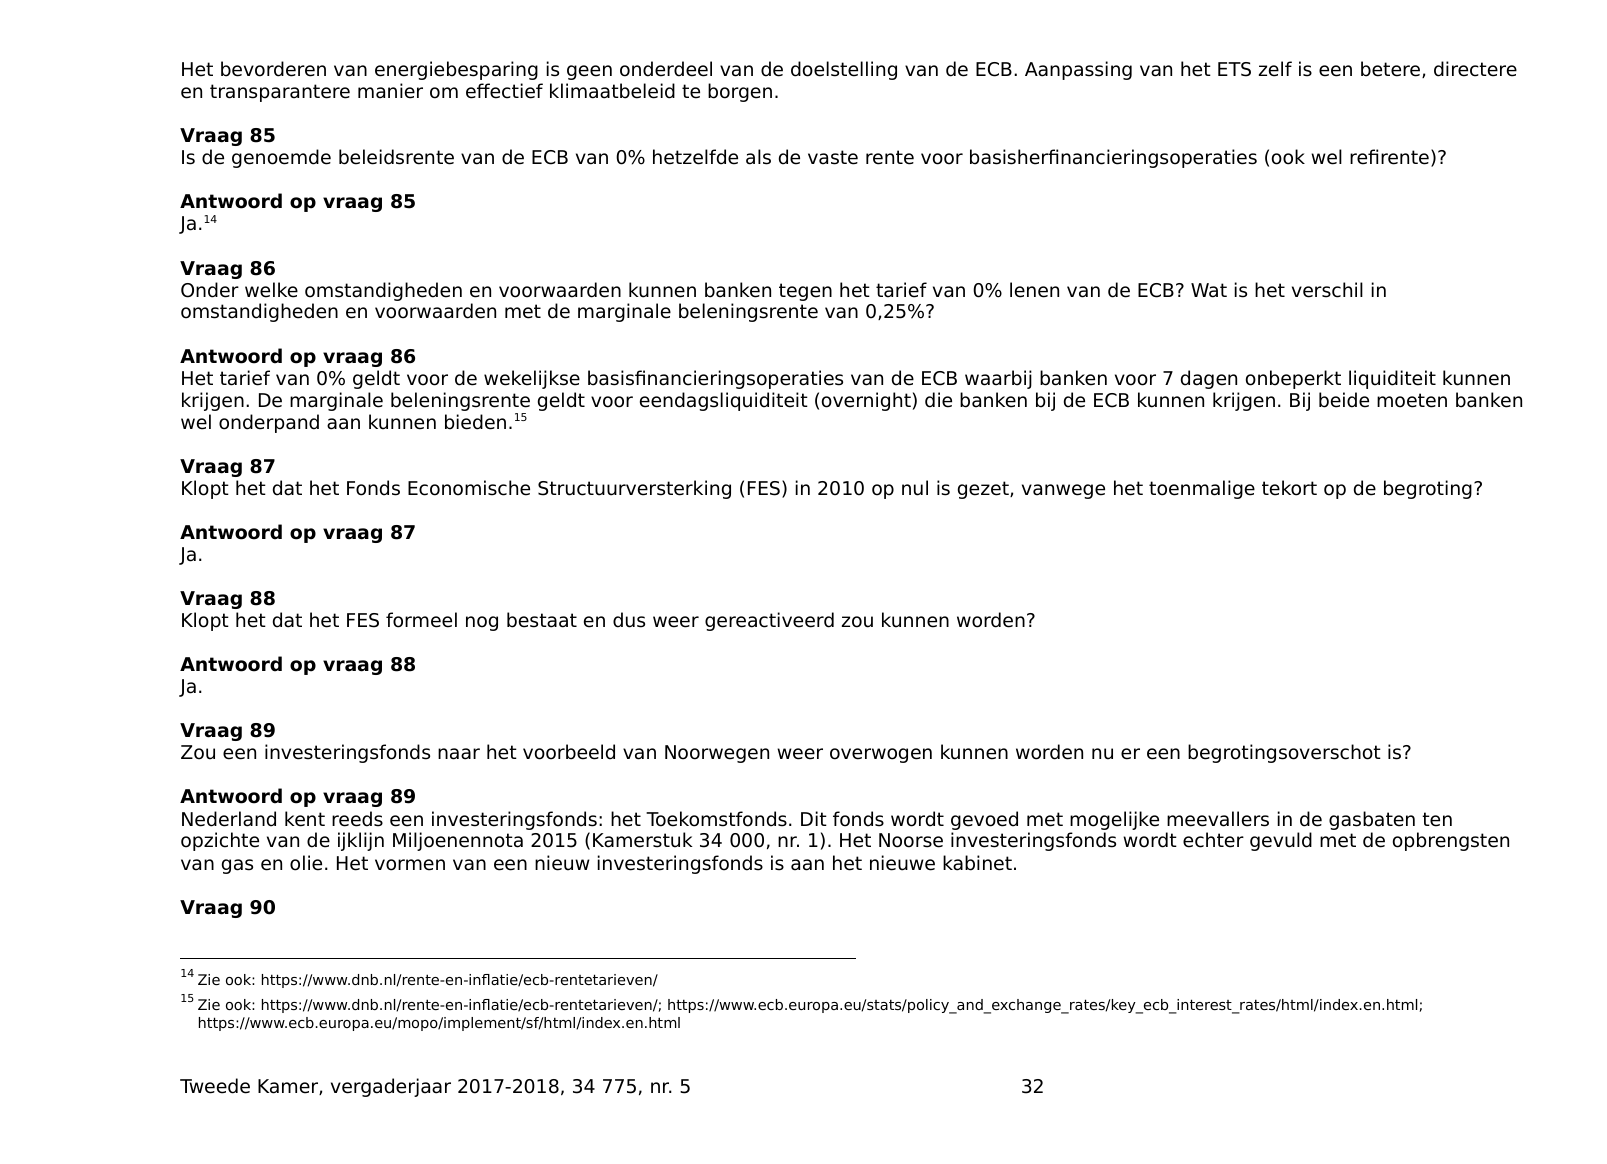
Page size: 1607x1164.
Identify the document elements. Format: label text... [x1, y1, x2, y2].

text Vraag 86 [180, 257, 1529, 279]
text Klopt het dat het FES formeel nog bestaat en dus weer gereactiveerd zou kunnen worden? [180, 610, 1529, 632]
text Zie ook: https://www.dnb.nl/rente-en-inflatie/ecb-rentetarieven/ [180, 967, 1529, 989]
text Het bevorderen van energiebesparing is geen onderdeel van de doelstelling van de ECB. Aanpassing van het ETS zelf is een betere, directere en transparantere manier om effectief klimaatbeleid te borgen. [180, 59, 1529, 103]
text Antwoord op vraag 89 [180, 786, 1529, 808]
text Antwoord op vraag 86 [180, 346, 1529, 368]
text Vraag 87 [180, 456, 1529, 478]
text Ja. [180, 213, 1529, 235]
text Vraag 88 [180, 588, 1529, 610]
text Vraag 90 [180, 897, 1529, 918]
text Antwoord op vraag 85 [180, 191, 1529, 213]
text Nederland kent reeds een investeringsfonds: het Toekomstfonds. Dit fonds wordt gevoed met mogelijke meevallers in de gasbaten ten opzichte van de ijklijn Miljoenennota 2015 (Kamerstuk 34 000, nr. 1). Het Noorse investeringsfonds wordt echter gevuld met de opbrengsten van gas en olie. Het vormen van een nieuw investeringsfonds is aan het nieuwe kabinet. [180, 808, 1529, 874]
text Zou een investeringsfonds naar het voorbeeld van Noorwegen weer overwogen kunnen worden nu er een begrotingsoverschot is? [180, 742, 1529, 764]
text Vraag 89 [180, 720, 1529, 742]
text Zie ook: https://www.dnb.nl/rente-en-inflatie/ecb-rentetarieven/; https://www.ecb.europa.eu/stats/policy_and_exchange_rates/key_ecb_interest_rates/html/index.en.html; https://www.ecb.europa.eu/mopo/implement/sf/html/index.en.html [180, 992, 1529, 1031]
text Onder welke omstandigheden en voorwaarden kunnen banken tegen het tarief van 0% lenen van de ECB? Wat is het verschil in omstandigheden en voorwaarden met de marginale beleningsrente van 0,25%? [180, 279, 1529, 323]
text Antwoord op vraag 88 [180, 654, 1529, 676]
text Ja. [180, 544, 1529, 566]
text Is de genoemde beleidsrente van de ECB van 0% hetzelfde als de vaste rente voor basisherfinancieringsoperaties (ook wel refirente)? [180, 147, 1529, 169]
text Ja. [180, 676, 1529, 698]
text Vraag 85 [180, 125, 1529, 147]
text Het tarief van 0% geldt voor de wekelijkse basisfinancieringsoperaties van de ECB waarbij banken voor 7 dagen onbeperkt liquiditeit kunnen krijgen. De marginale beleningsrente geldt voor eendagsliquiditeit (overnight) die banken bij de ECB kunnen krijgen. Bij beide moeten banken wel onderpand aan kunnen bieden. [180, 368, 1529, 433]
text Antwoord op vraag 87 [180, 522, 1529, 544]
text Klopt het dat het Fonds Economische Structuurversterking (FES) in 2010 op nul is gezet, vanwege het toenmalige tekort op de begroting? [180, 478, 1529, 500]
